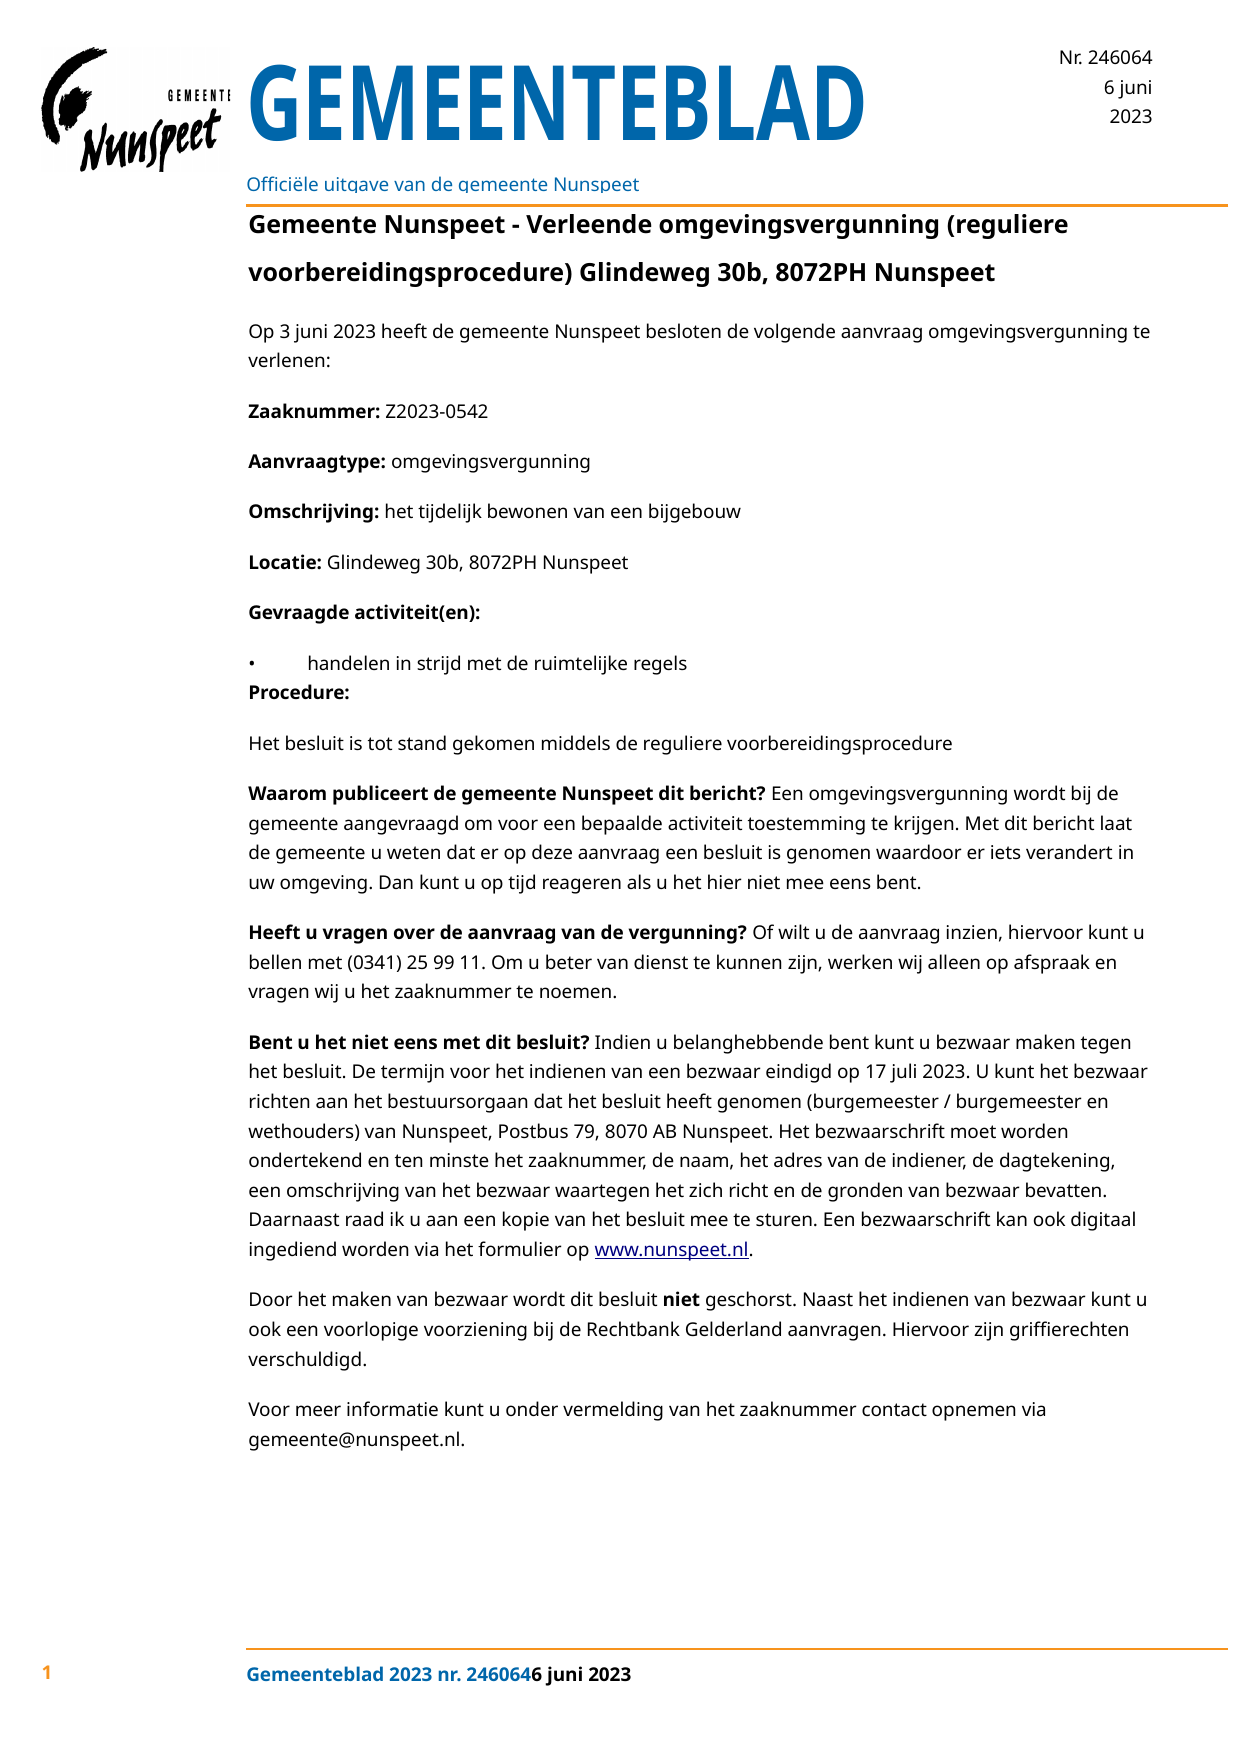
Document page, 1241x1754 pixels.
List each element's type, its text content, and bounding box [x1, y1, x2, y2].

text Zaaknummer: Z2023-0542 [248, 398, 1152, 424]
text Omschrijving: het tijdelijk bewonen van een bijgebouw [248, 499, 1152, 524]
picture [41, 47, 231, 172]
text Locatie: Glindeweg 30b, 8072PH Nunspeet [248, 549, 1152, 575]
text Bent u het niet eens met dit besluit? Indien u belanghebbende bent kunt u bezwaar maken tegen het besluit. De termijn voor het indienen van een bezwaar eindigd op 17 juli 2023. U kunt het bezwaar richten aan het bestuursorgaan dat het besluit heeft genomen (burgemeester / burgemeester en wethouders) van Nunspeet, Postbus 79, 8070 AB Nunspeet. Het bezwaarschrift moet worden ondertekend en ten minste het zaaknummer, de naam, het adres van de indiener, de dagtekening, een omschrijving van het bezwaar waartegen het zich richt en de gronden van bezwaar bevatten. Daarnaast raad ik u aan een kopie van het besluit mee te sturen. Een bezwaarschrift kan ook digitaal ingediend worden via het formulier op www.nunspeet.nl. [248, 1029, 1152, 1262]
text Op 3 juni 2023 heeft de gemeente Nunspeet besloten de volgende aanvraag omgevingsvergunning te verlenen: [248, 318, 1152, 373]
text Door het maken van bezwaar wordt dit besluit niet geschorst. Naast het indienen van bezwaar kunt u ook een voorlopige voorziening bij de Rechtbank Gelderland aanvragen. Hiervoor zijn griffierechten verschuldigd. [248, 1287, 1152, 1372]
list handelen in strijd met de ruimtelijke regels [248, 650, 1152, 676]
text Het besluit is tot stand gekomen middels de reguliere voorbereidingsprocedure [248, 730, 1152, 756]
text Gemeente Nunspeet - Verleende omgevingsvergunning (reguliere voorbereidingsprocedure) Glindeweg 30b, 8072PH Nunspeet [248, 207, 1152, 288]
text Procedure: [248, 679, 1152, 705]
text Aanvraagtype: omgevingsvergunning [248, 448, 1152, 474]
text Gevraagde activiteit(en): [248, 599, 1152, 625]
text Waarom publiceert de gemeente Nunspeet dit bericht? Een omgevingsvergunning wordt bij de gemeente aangevraagd om voor een bepaalde activiteit toestemming te krijgen. Met dit bericht laat de gemeente u weten dat er op deze aanvraag een besluit is genomen waardoor er iets verandert in uw omgeving. Dan kunt u op tijd reageren als u het hier niet mee eens bent. [248, 780, 1152, 895]
text Heeft u vragen over de aanvraag van de vergunning? Of wilt u de aanvraag inzien, hiervoor kunt u bellen met (0341) 25 99 11. Om u beter van dienst te kunnen zijn, werken wij alleen op afspraak en vragen wij u het zaaknummer te noemen. [248, 919, 1152, 1004]
text Voor meer informatie kunt u onder vermelding van het zaaknummer contact opnemen via gemeente@nunspeet.nl. [248, 1396, 1152, 1452]
